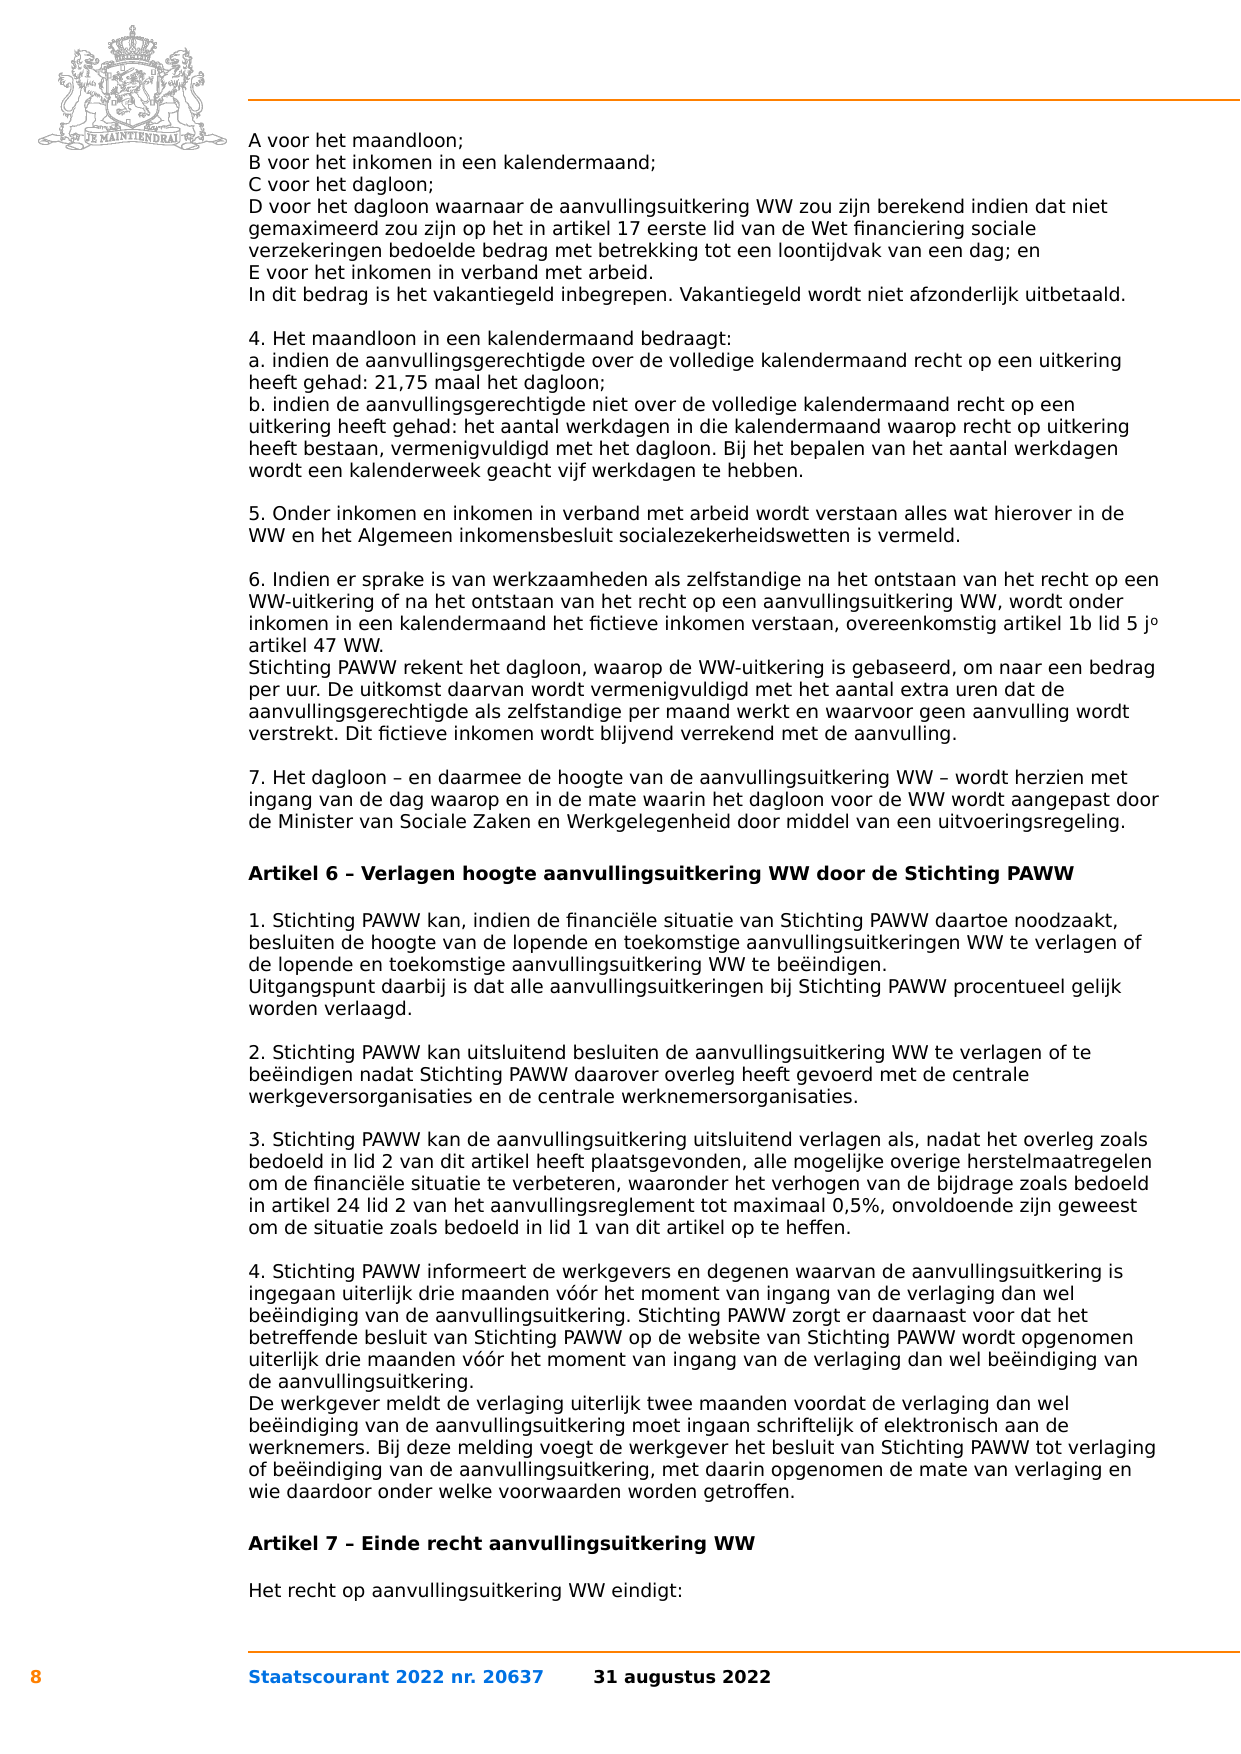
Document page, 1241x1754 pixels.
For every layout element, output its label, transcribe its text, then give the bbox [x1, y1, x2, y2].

subtitle Artikel 7 – Einde recht aanvullingsuitkering WW [248, 1533, 1163, 1555]
text A voor het maandloon; [248, 130, 1163, 152]
text E voor het inkomen in verband met arbeid. [248, 262, 1163, 284]
text Het recht op aanvullingsuitkering WW eindigt: [248, 1580, 1163, 1602]
text 6. Indien er sprake is van werkzaamheden als zelfstandige na het ontstaan van het recht op een WW-uitkering of na het ontstaan van het recht op een aanvullingsuitkering WW, wordt onder inkomen in een kalendermaand het fictieve inkomen verstaan, overeenkomstig artikel 1b lid 5 jo artikel 47 WW. [248, 569, 1163, 657]
text Stichting PAWW rekent het dagloon, waarop de WW-uitkering is gebaseerd, om naar een bedrag per uur. De uitkomst daarvan wordt vermenigvuldigd met het aantal extra uren dat de aanvullingsgerechtigde als zelfstandige per maand werkt en waarvoor geen aanvulling wordt verstrekt. Dit fictieve inkomen wordt blijvend verrekend met de aanvulling. [248, 657, 1163, 745]
text 1. Stichting PAWW kan, indien de financiële situatie van Stichting PAWW daartoe noodzaakt, besluiten de hoogte van de lopende en toekomstige aanvullingsuitkeringen WW te verlagen of de lopende en toekomstige aanvullingsuitkering WW te beëindigen. [248, 910, 1163, 976]
text In dit bedrag is het vakantiegeld inbegrepen. Vakantiegeld wordt niet afzonderlijk uitbetaald. [248, 284, 1163, 306]
text Uitgangspunt daarbij is dat alle aanvullingsuitkeringen bij Stichting PAWW procentueel gelijk worden verlaagd. [248, 976, 1163, 1020]
text C voor het dagloon; [248, 174, 1163, 196]
subtitle Artikel 6 – Verlagen hoogte aanvullingsuitkering WW door de Stichting PAWW [248, 863, 1163, 885]
text b. indien de aanvullingsgerechtigde niet over de volledige kalendermaand recht op een uitkering heeft gehad: het aantal werkdagen in die kalendermaand waarop recht op uitkering heeft bestaan, vermenigvuldigd met het dagloon. Bij het bepalen van het aantal werkdagen wordt een kalenderweek geacht vijf werkdagen te hebben. [248, 393, 1163, 481]
text B voor het inkomen in een kalendermaand; [248, 152, 1163, 174]
text 3. Stichting PAWW kan de aanvullingsuitkering uitsluitend verlagen als, nadat het overleg zoals bedoeld in lid 2 van dit artikel heeft plaatsgevonden, alle mogelijke overige herstelmaatregelen om de financiële situatie te verbeteren, waaronder het verhogen van de bijdrage zoals bedoeld in artikel 24 lid 2 van het aanvullingsreglement tot maximaal 0,5%, onvoldoende zijn geweest om de situatie zoals bedoeld in lid 1 van dit artikel op te heffen. [248, 1129, 1163, 1239]
text D voor het dagloon waarnaar de aanvullingsuitkering WW zou zijn berekend indien dat niet gemaximeerd zou zijn op het in artikel 17 eerste lid van de Wet financiering sociale verzekeringen bedoelde bedrag met betrekking tot een loontijdvak van een dag; en [248, 196, 1163, 262]
text 5. Onder inkomen en inkomen in verband met arbeid wordt verstaan alles wat hierover in de WW en het Algemeen inkomensbesluit socialezekerheidswetten is vermeld. [248, 503, 1163, 547]
text 7. Het dagloon – en daarmee de hoogte van de aanvullingsuitkering WW – wordt herzien met ingang van de dag waarop en in de mate waarin het dagloon voor de WW wordt aangepast door de Minister van Sociale Zaken en Werkgelegenheid door middel van een uitvoeringsregeling. [248, 767, 1163, 833]
text De werkgever meldt de verlaging uiterlijk twee maanden voordat de verlaging dan wel beëindiging van de aanvullingsuitkering moet ingaan schriftelijk of elektronisch aan de werknemers. Bij deze melding voegt de werkgever het besluit van Stichting PAWW tot verlaging of beëindiging van de aanvullingsuitkering, met daarin opgenomen de mate van verlaging en wie daardoor onder welke voorwaarden worden getroffen. [248, 1393, 1163, 1503]
text 4. Het maandloon in een kalendermaand bedraagt: [248, 328, 1163, 349]
text a. indien de aanvullingsgerechtigde over de volledige kalendermaand recht op een uitkering heeft gehad: 21,75 maal het dagloon; [248, 349, 1163, 393]
text 4. Stichting PAWW informeert de werkgevers en degenen waarvan de aanvullingsuitkering is ingegaan uiterlijk drie maanden vóór het moment van ingang van de verlaging dan wel beëindiging van de aanvullingsuitkering. Stichting PAWW zorgt er daarnaast voor dat het betreffende besluit van Stichting PAWW op de website van Stichting PAWW wordt opgenomen uiterlijk drie maanden vóór het moment van ingang van de verlaging dan wel beëindiging van de aanvullingsuitkering. [248, 1261, 1163, 1393]
picture [38, 25, 227, 150]
text 2. Stichting PAWW kan uitsluitend besluiten de aanvullingsuitkering WW te verlagen of te beëindigen nadat Stichting PAWW daarover overleg heeft gevoerd met de centrale werkgeversorganisaties en de centrale werknemersorganisaties. [248, 1042, 1163, 1107]
